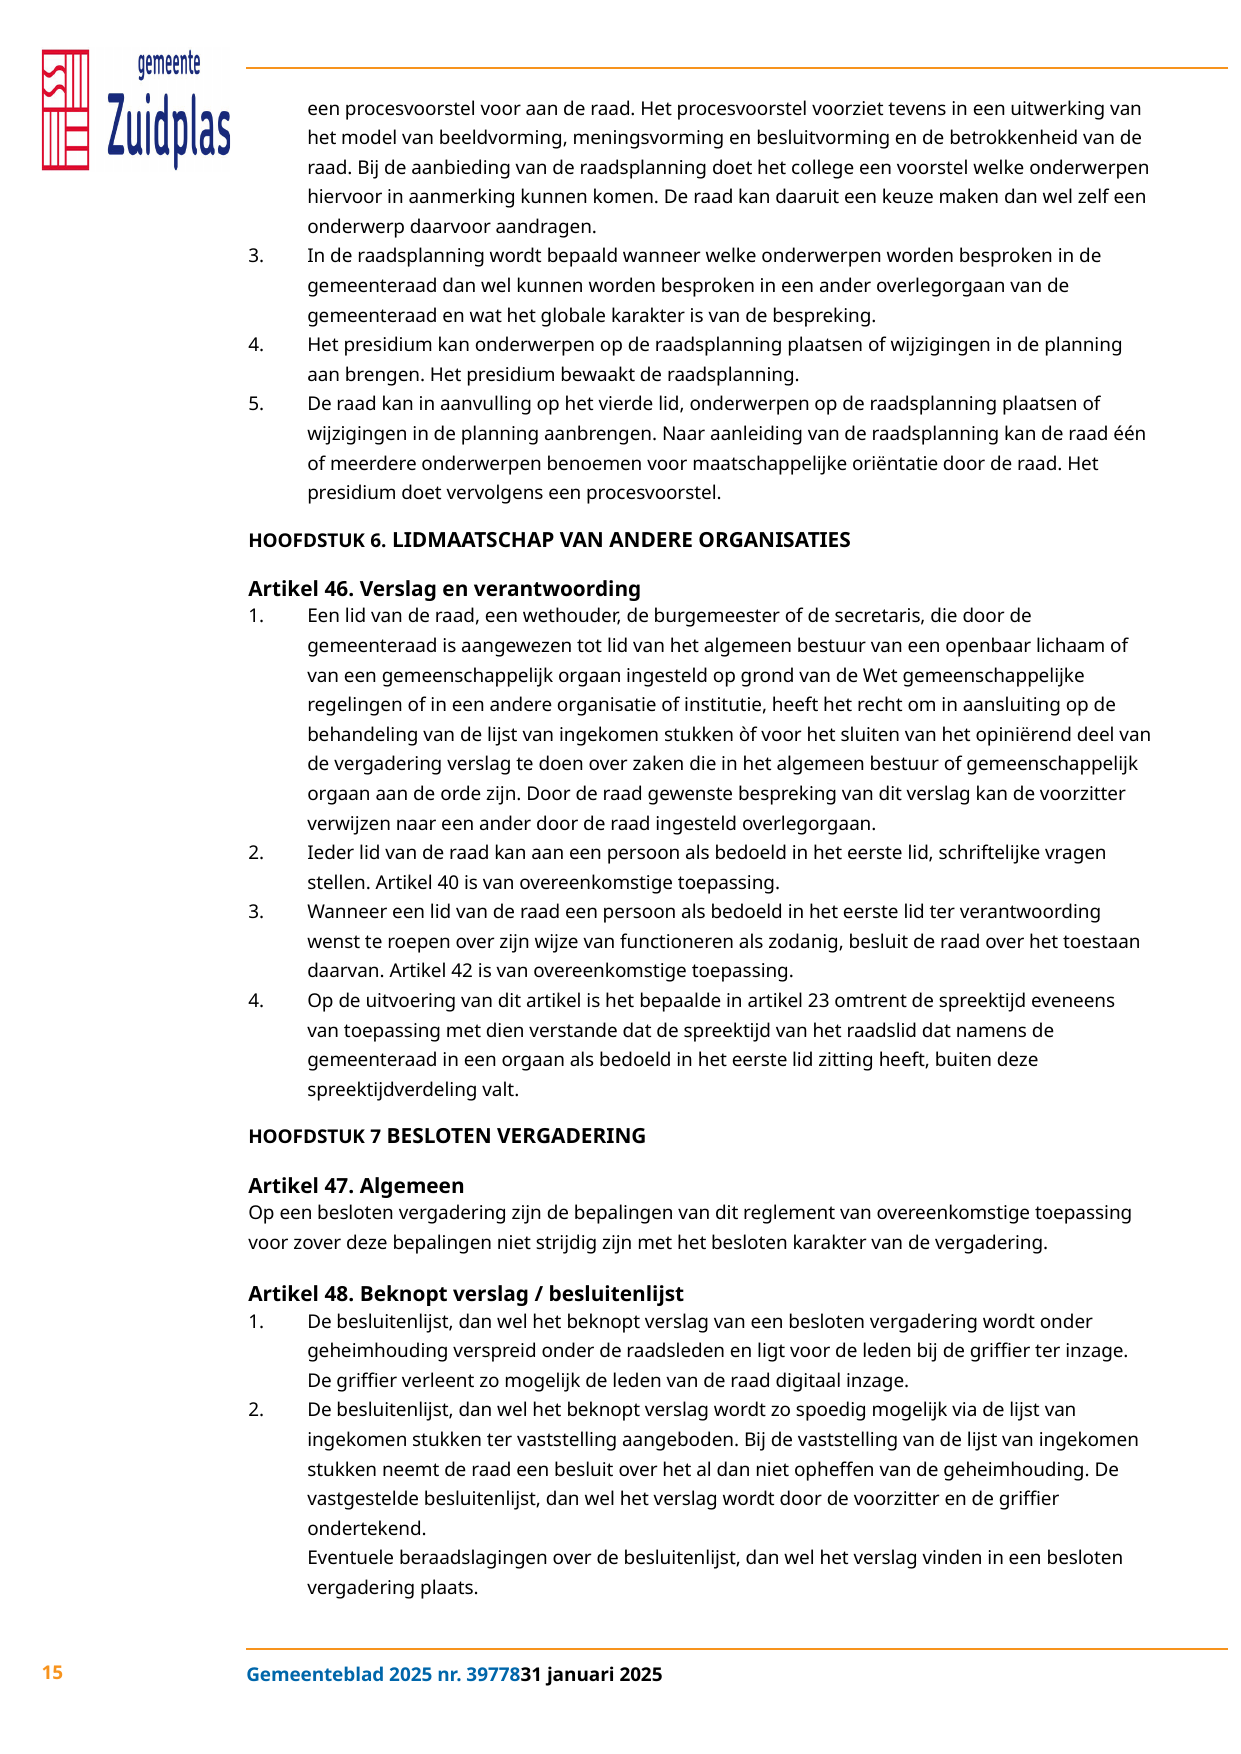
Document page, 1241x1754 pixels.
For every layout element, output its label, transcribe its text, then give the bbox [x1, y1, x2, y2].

list De raad kan in aanvulling op het vierde lid, onderwerpen op de raadsplanning plaatsen of wijzigingen in de planning aanbrengen. Naar aanleiding van de raadsplanning kan de raad één of meerdere onderwerpen benoemen voor maatschappelijke oriëntatie door de raad. Het presidium doet vervolgens een procesvoorstel. [248, 391, 1152, 505]
list Eventuele beraadslagingen over de besluitenlijst, dan wel het verslag vinden in een besloten vergadering plaats. [248, 1544, 1152, 1600]
list Wanneer een lid van de raad een persoon als bedoeld in het eerste lid ter verantwoording wenst te roepen over zijn wijze van functioneren als zodanig, besluit de raad over het toestaan daarvan. Artikel 42 is van overeenkomstige toepassing. [248, 898, 1152, 983]
list De besluitenlijst, dan wel het beknopt verslag van een besloten vergadering wordt onder geheimhouding verspreid onder de raadsleden en ligt voor de leden bij de griffier ter inzage. De griffier verleent zo mogelijk de leden van de raad digitaal inzage. [248, 1308, 1152, 1393]
list Het presidium kan onderwerpen op de raadsplanning plaatsen of wijzigingen in de planning aan brengen. Het presidium bewaakt de raadsplanning. [248, 331, 1152, 387]
list Ieder lid van de raad kan aan een persoon als bedoeld in het eerste lid, schriftelijke vragen stellen. Artikel 40 is van overeenkomstige toepassing. [248, 839, 1152, 895]
text Op een besloten vergadering zijn de bepalingen van dit reglement van overeenkomstige toepassing voor zover deze bepalingen niet strijdig zijn met het besloten karakter van de vergadering. [248, 1199, 1152, 1255]
list De besluitenlijst, dan wel het beknopt verslag wordt zo spoedig mogelijk via de lijst van ingekomen stukken ter vaststelling aangeboden. Bij de vaststelling van de lijst van ingekomen stukken neemt de raad een besluit over het al dan niet opheffen van de geheimhouding. De vastgestelde besluitenlijst, dan wel het verslag wordt door de voorzitter en de griffier ondertekend. [248, 1397, 1152, 1541]
list Een lid van de raad, een wethouder, de burgemeester of de secretaris, die door de gemeenteraad is aangewezen tot lid van het algemeen bestuur van een openbaar lichaam of van een gemeenschappelijk orgaan ingesteld op grond van de Wet gemeenschappelijke regelingen of in een andere organisatie of institutie, heeft het recht om in aansluiting op de behandeling van de lijst van ingekomen stukken òf voor het sluiten van het opiniërend deel van de vergadering verslag te doen over zaken die in het algemeen bestuur of gemeenschappelijk orgaan aan de orde zijn. Door de raad gewenste bespreking van dit verslag kan de voorzitter verwijzen naar een ander door de raad ingesteld overlegorgaan. [248, 603, 1152, 836]
text Artikel 47. Algemeen [248, 1171, 1152, 1199]
picture [41, 47, 231, 172]
list Op de uitvoering van dit artikel is het bepaalde in artikel 23 omtrent de spreektijd eveneens van toepassing met dien verstande dat de spreektijd van het raadslid dat namens de gemeenteraad in een orgaan als bedoeld in het eerste lid zitting heeft, buiten deze spreektijdverdeling valt. [248, 987, 1152, 1102]
list In de raadsplanning wordt bepaald wanneer welke onderwerpen worden besproken in de gemeenteraad dan wel kunnen worden besproken in een ander overlegorgaan van de gemeenteraad en wat het globale karakter is van de bespreking. [248, 243, 1152, 328]
text Artikel 48. Beknopt verslag / besluitenlijst [248, 1279, 1152, 1308]
text HOOFDSTUK 6. LIDMAATSCHAP VAN ANDERE ORGANISATIES [248, 525, 1152, 553]
list een procesvoorstel voor aan de raad. Het procesvoorstel voorziet tevens in een uitwerking van het model van beeldvorming, meningsvorming en besluitvorming en de betrokkenheid van de raad. Bij de aanbieding van de raadsplanning doet het college een voorstel welke onderwerpen hiervoor in aanmerking kunnen komen. De raad kan daaruit een keuze maken dan wel zelf een onderwerp daarvoor aandragen. [248, 95, 1152, 239]
text HOOFDSTUK 7 BESLOTEN VERGADERING [248, 1122, 1152, 1150]
text Artikel 46. Verslag en verantwoording [248, 574, 1152, 603]
